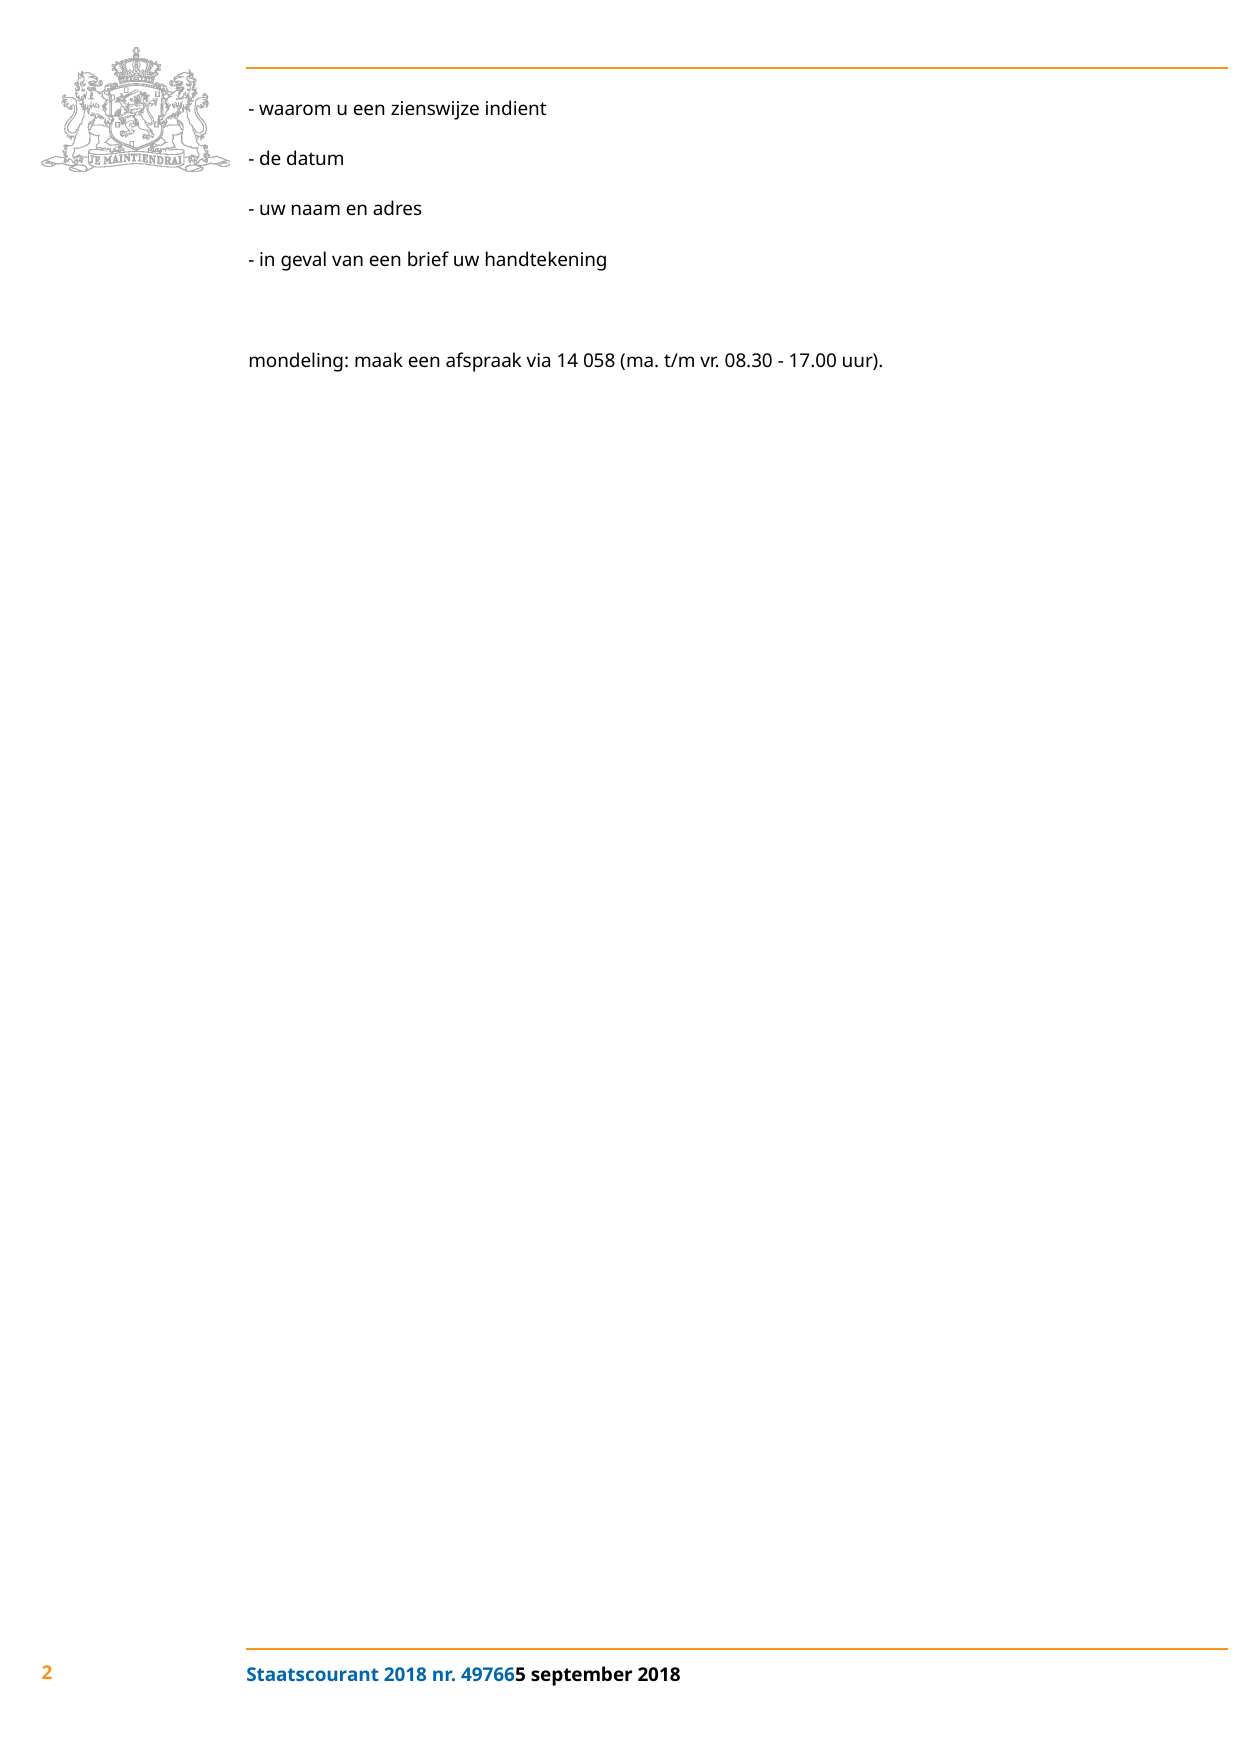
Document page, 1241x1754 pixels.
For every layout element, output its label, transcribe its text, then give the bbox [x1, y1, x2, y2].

text - waarom u een zienswijze indient [248, 95, 1152, 121]
text mondeling: maak een afspraak via 14 058 (ma. t/m vr. 08.30 - 17.00 uur). [248, 347, 1152, 373]
text - in geval van een brief uw handtekening [248, 246, 1152, 272]
text - uw naam en adres [248, 196, 1152, 221]
text - de datum [248, 145, 1152, 171]
picture [41, 47, 231, 172]
